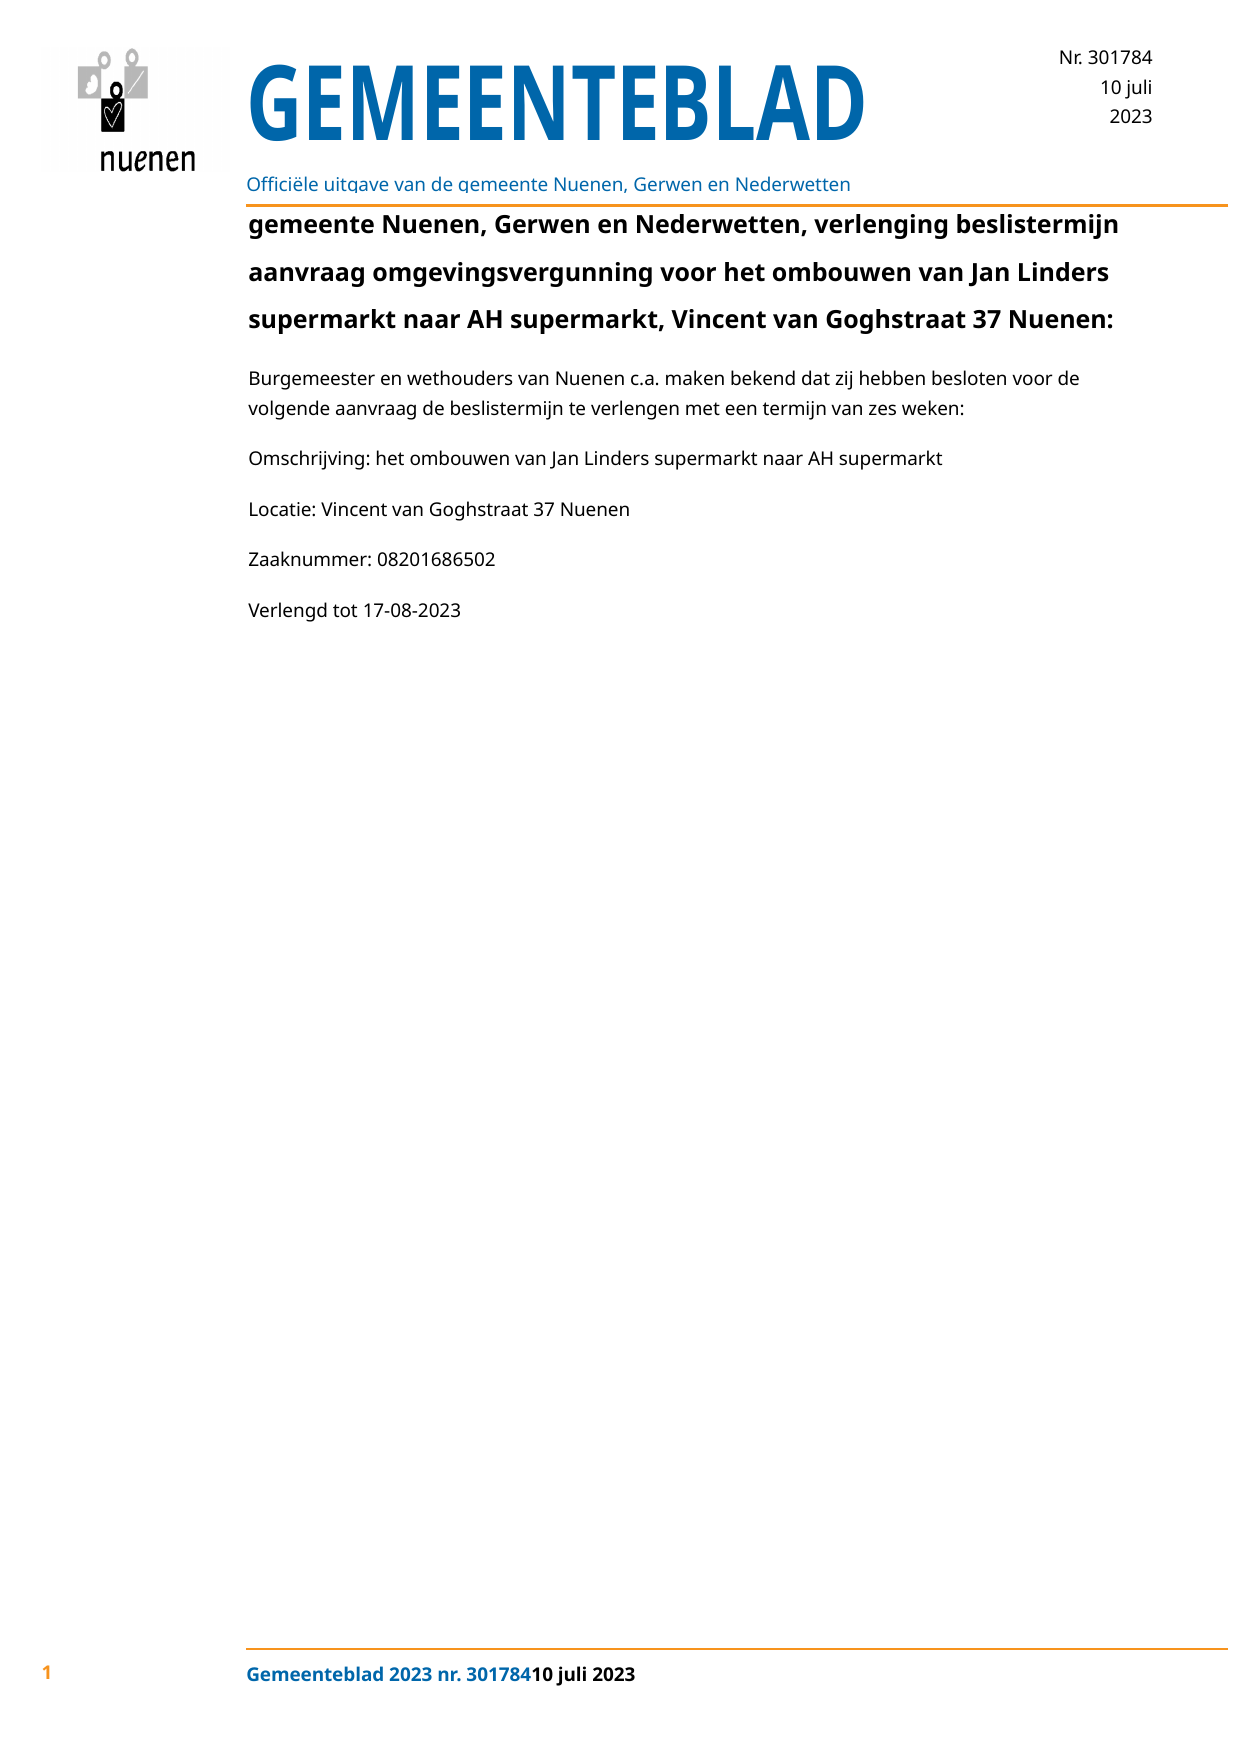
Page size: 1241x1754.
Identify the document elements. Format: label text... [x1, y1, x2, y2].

text Omschrijving: het ombouwen van Jan Linders supermarkt naar AH supermarkt [248, 446, 1152, 471]
text Burgemeester en wethouders van Nuenen c.a. maken bekend dat zij hebben besloten voor de volgende aanvraag de beslistermijn te verlengen met een termijn van zes weken: [248, 366, 1152, 421]
text gemeente Nuenen, Gerwen en Nederwetten, verlenging beslistermijn aanvraag omgevingsvergunning voor het ombouwen van Jan Linders supermarkt naar AH supermarkt, Vincent van Goghstraat 37 Nuenen: [248, 207, 1152, 336]
text Locatie: Vincent van Goghstraat 37 Nuenen [248, 496, 1152, 522]
text Zaaknummer: 08201686502 [248, 546, 1152, 572]
text Verlengd tot 17-08-2023 [248, 597, 1152, 622]
picture [41, 47, 231, 172]
